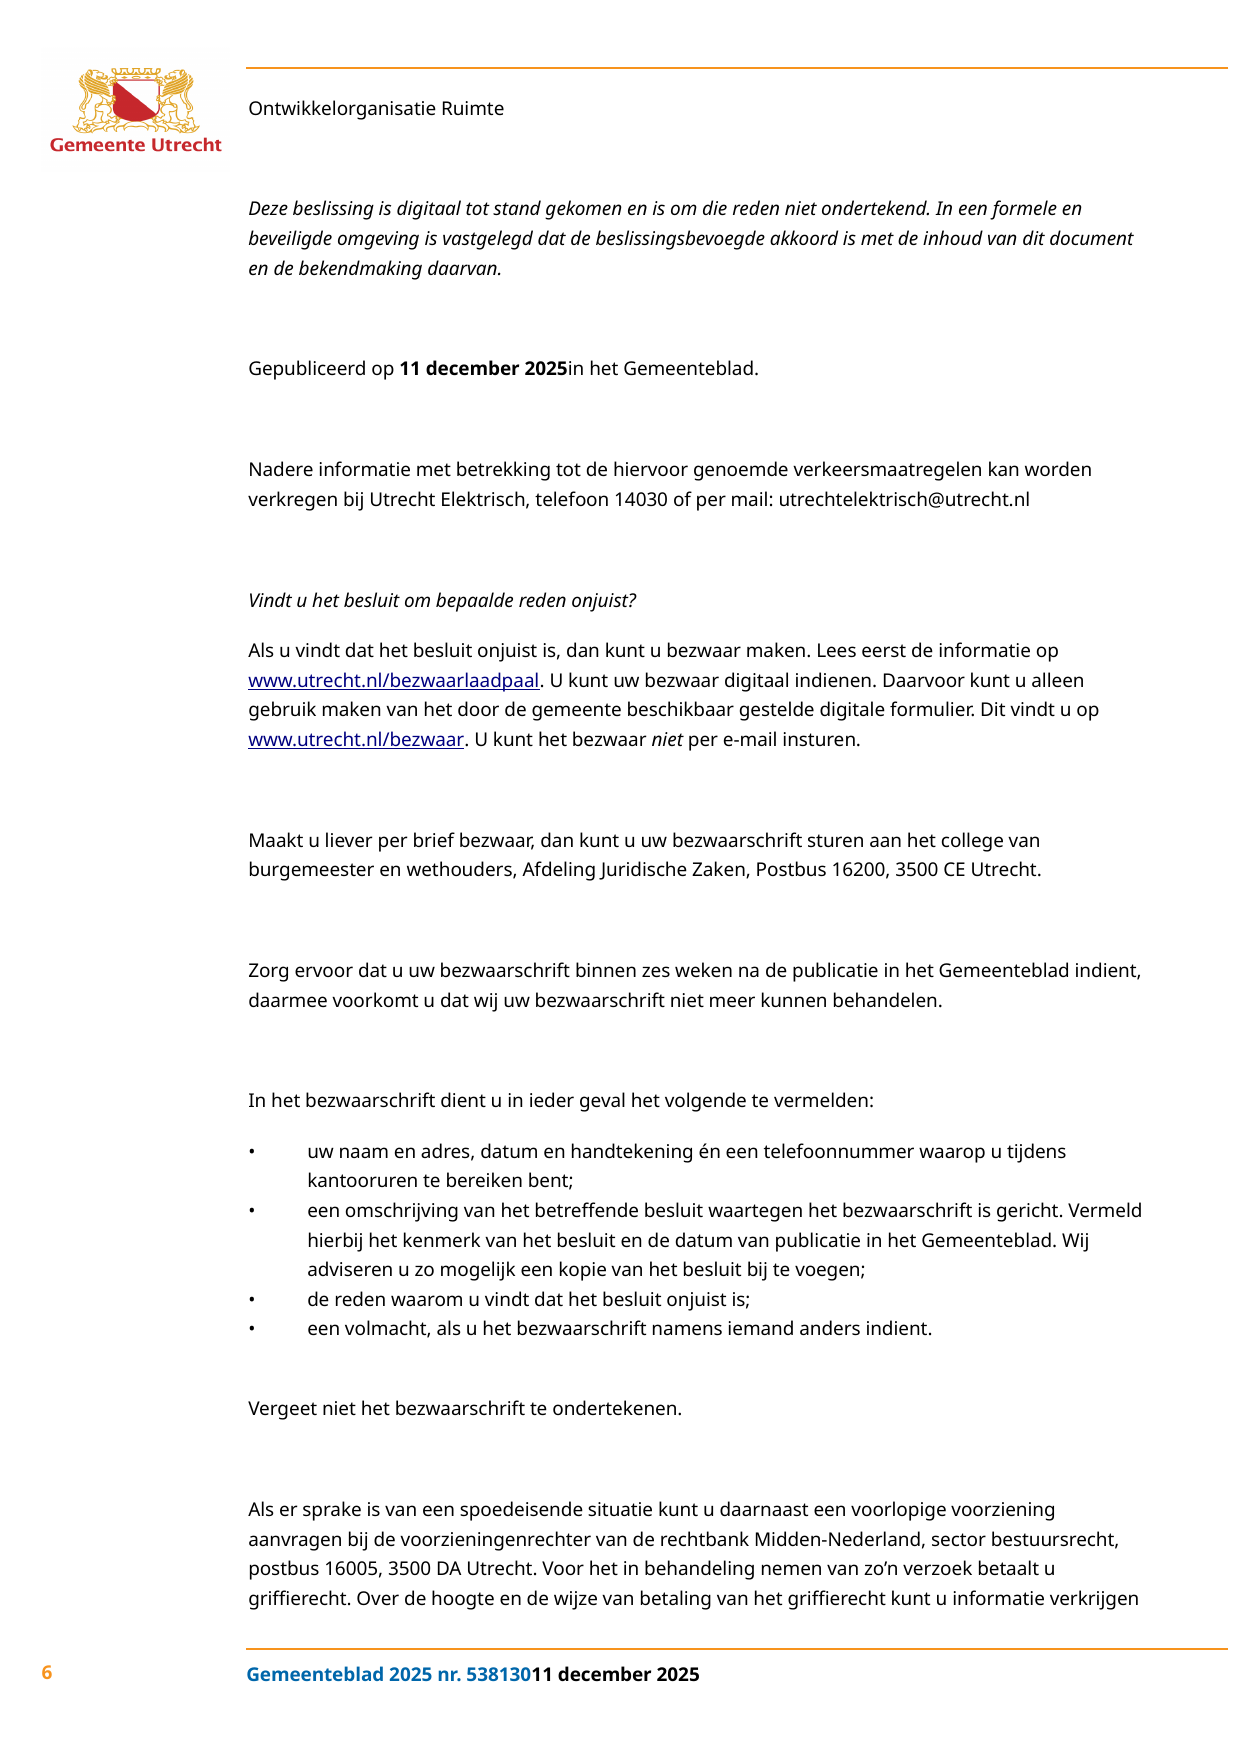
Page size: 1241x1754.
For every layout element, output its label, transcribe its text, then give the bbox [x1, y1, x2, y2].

text Als er sprake is van een spoedeisende situatie kunt u daarnaast een voorlopige voorziening aanvragen bij de voorzieningenrechter van de rechtbank Midden-Nederland, sector bestuursrecht, postbus 16005, 3500 DA Utrecht. Voor het in behandeling nemen van zo’n verzoek betaalt u griffierecht. Over de hoogte en de wijze van betaling van het griffierecht kunt u informatie verkrijgen [248, 1496, 1152, 1611]
text Gepubliceerd op 11 december 2025in het Gemeenteblad. [248, 356, 1152, 381]
text In het bezwaarschrift dient u in ieder geval het volgende te vermelden: [248, 1088, 1152, 1113]
text Vergeet niet het bezwaarschrift te ondertekenen. [248, 1396, 1152, 1421]
list uw naam en adres, datum en handtekening én een telefoonnummer waarop u tijdens kantooruren te bereiken bent; [248, 1138, 1152, 1193]
list een volmacht, als u het bezwaarschrift namens iemand anders indient. [248, 1316, 1152, 1341]
text Vindt u het besluit om bepaalde reden onjuist? [248, 587, 1152, 613]
list een omschrijving van het betreffende besluit waartegen het bezwaarschrift is gericht. Vermeld hierbij het kenmerk van het besluit en de datum van publicatie in het Gemeenteblad. Wij adviseren u zo mogelijk een kopie van het besluit bij te voegen; [248, 1197, 1152, 1282]
text Als u vindt dat het besluit onjuist is, dan kunt u bezwaar maken. Lees eerst de informatie op www.utrecht.nl/bezwaarlaadpaal. U kunt uw bezwaar digitaal indienen. Daarvoor kunt u alleen gebruik maken van het door de gemeente beschikbaar gestelde digitale formulier. Dit vindt u op www.utrecht.nl/bezwaar. U kunt het bezwaar niet per e-mail insturen. [248, 637, 1152, 752]
text Zorg ervoor dat u uw bezwaarschrift binnen zes weken na de publicatie in het Gemeenteblad indient, daarmee voorkomt u dat wij uw bezwaarschrift niet meer kunnen behandelen. [248, 957, 1152, 1013]
text Ontwikkelorganisatie Ruimte [248, 95, 1152, 121]
text Nadere informatie met betrekking tot de hiervoor genoemde verkeersmaatregelen kan worden verkregen bij Utrecht Elektrisch, telefoon 14030 of per mail: utrechtelektrisch@utrecht.nl [248, 456, 1152, 512]
picture [41, 47, 231, 172]
text Maakt u liever per brief bezwaar, dan kunt u uw bezwaarschrift sturen aan het college van burgemeester en wethouders, Afdeling Juridische Zaken, Postbus 16200, 3500 CE Utrecht. [248, 827, 1152, 882]
text Deze beslissing is digitaal tot stand gekomen en is om die reden niet ondertekend. In een formele en beveiligde omgeving is vastgelegd dat de beslissingsbevoegde akkoord is met de inhoud van dit document en de bekendmaking daarvan. [248, 196, 1152, 281]
list de reden waarom u vindt dat het besluit onjuist is; [248, 1286, 1152, 1312]
